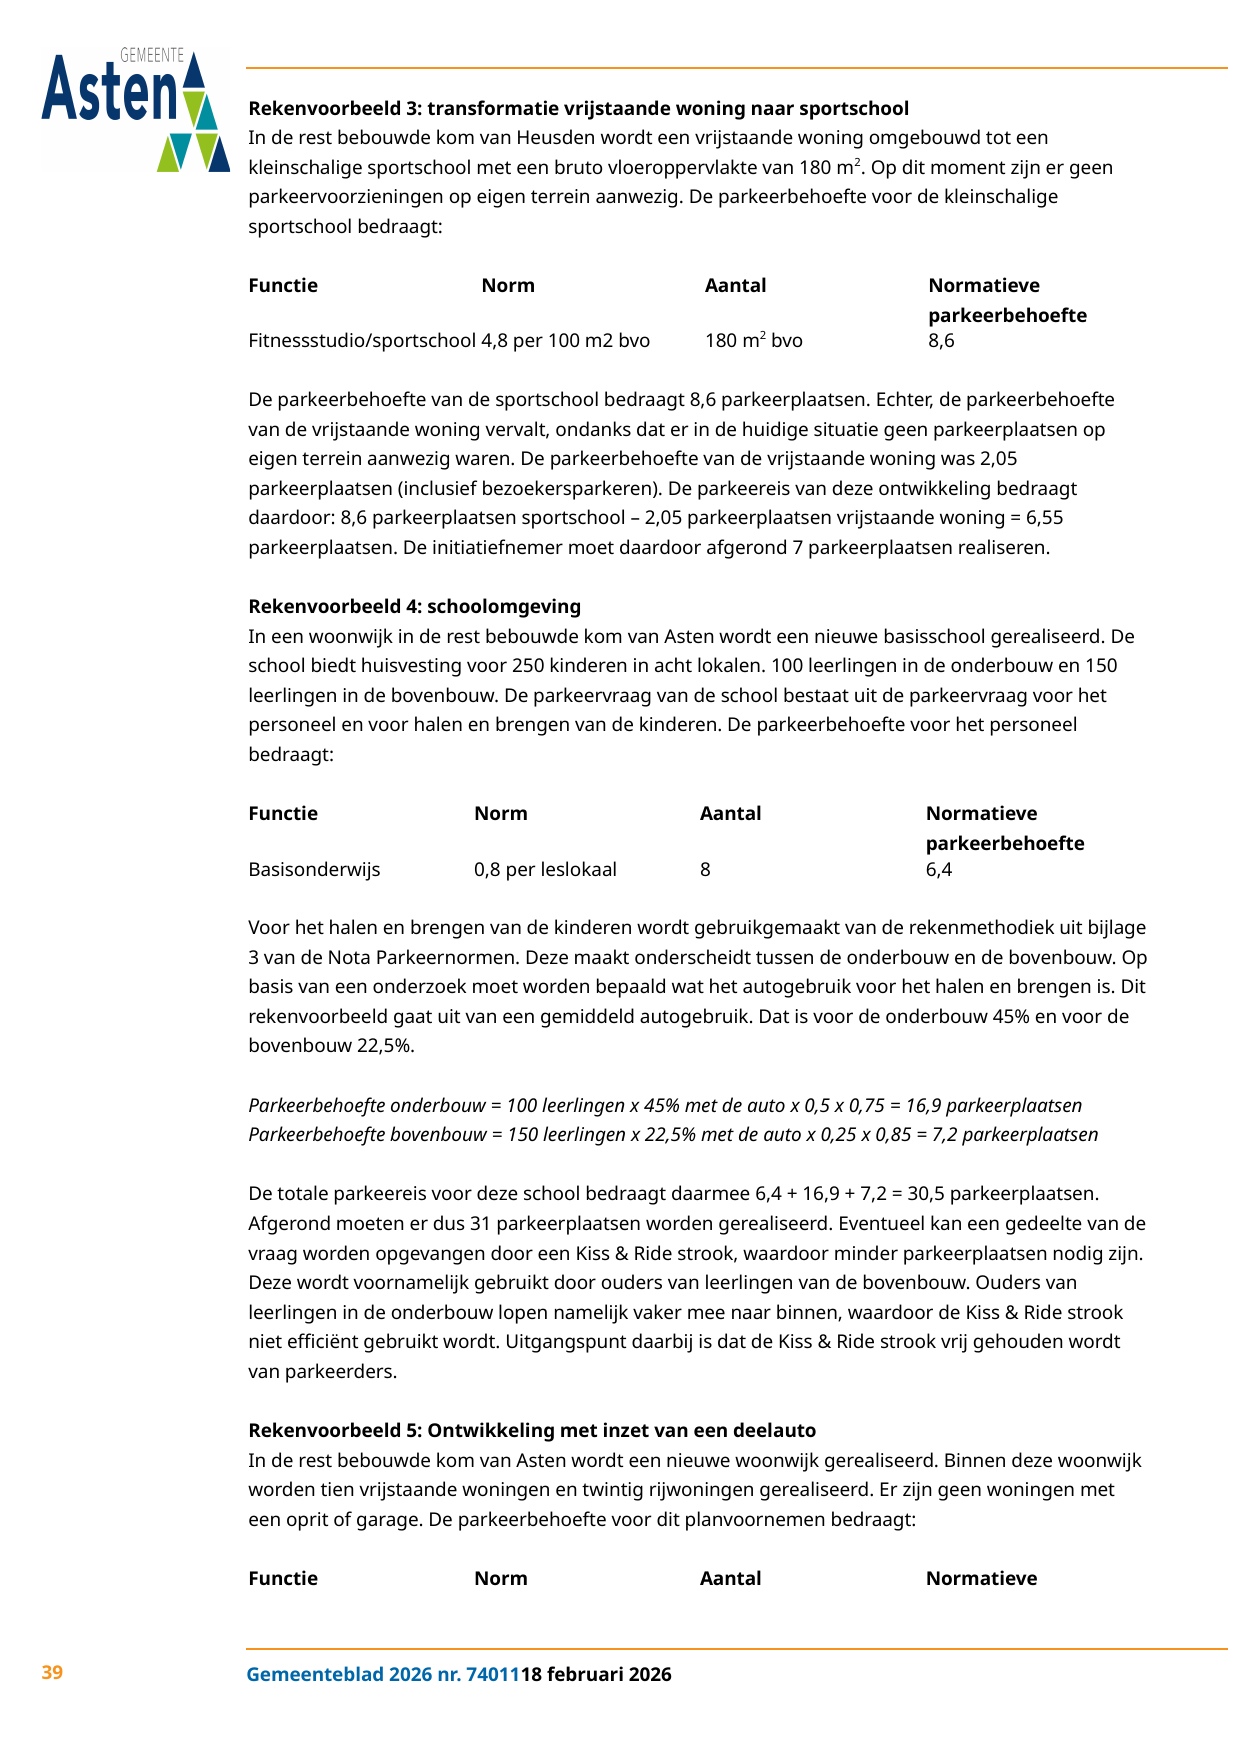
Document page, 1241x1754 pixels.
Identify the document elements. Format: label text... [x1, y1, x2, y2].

picture [41, 47, 231, 172]
table_cell 6,4 [926, 856, 1152, 882]
table_cell 180 m2 bvo [705, 328, 928, 353]
text Parkeerbehoefte onderbouw = 100 leerlingen x 45% met de auto x 0,5 x 0,75 = 16,9 parkeerplaatsen [248, 1092, 1152, 1118]
table_cell Fitnessstudio/sportschool [248, 328, 481, 353]
table_header Aantal [700, 801, 926, 856]
table_header Functie [248, 1565, 474, 1591]
text Rekenvoorbeeld 5: Ontwikkeling met inzet van een deelauto [248, 1417, 1152, 1443]
text In de rest bebouwde kom van Heusden wordt een vrijstaande woning omgebouwd tot een kleinschalige sportschool met een bruto vloeroppervlakte van 180 m2. Op dit moment zijn er geen parkeervoorzieningen op eigen terrein aanwezig. De parkeerbehoefte voor de kleinschalige sportschool bedraagt: [248, 124, 1152, 239]
table_header Functie [248, 273, 481, 328]
text Rekenvoorbeeld 4: schoolomgeving [248, 593, 1152, 619]
text In de rest bebouwde kom van Asten wordt een nieuwe woonwijk gerealiseerd. Binnen deze woonwijk worden tien vrijstaande woningen en twintig rijwoningen gerealiseerd. Er zijn geen woningen met een oprit of garage. De parkeerbehoefte voor dit planvoornemen bedraagt: [248, 1447, 1152, 1532]
text Rekenvoorbeeld 3: transformatie vrijstaande woning naar sportschool [248, 95, 1152, 121]
table_header Norm [481, 273, 705, 328]
text De totale parkeereis voor deze school bedraagt daarmee 6,4 + 16,9 + 7,2 = 30,5 parkeerplaatsen. Afgerond moeten er dus 31 parkeerplaatsen worden gerealiseerd. Eventueel kan een gedeelte van de vraag worden opgevangen door een Kiss & Ride strook, waardoor minder parkeerplaatsen nodig zijn. Deze wordt voornamelijk gebruikt door ouders van leerlingen van de bovenbouw. Ouders van leerlingen in de onderbouw lopen namelijk vaker mee naar binnen, waardoor de Kiss & Ride strook niet efficiënt gebruikt wordt. Uitgangspunt daarbij is dat de Kiss & Ride strook vrij gehouden wordt van parkeerders. [248, 1181, 1152, 1384]
table_cell 0,8 per leslokaal [474, 856, 700, 882]
text De parkeerbehoefte van de sportschool bedraagt 8,6 parkeerplaatsen. Echter, de parkeerbehoefte van de vrijstaande woning vervalt, ondanks dat er in de huidige situatie geen parkeerplaatsen op eigen terrein aanwezig waren. De parkeerbehoefte van de vrijstaande woning was 2,05 parkeerplaatsen (inclusief bezoekersparkeren). De parkeereis van deze ontwikkeling bedraagt daardoor: 8,6 parkeerplaatsen sportschool – 2,05 parkeerplaatsen vrijstaande woning = 6,55 parkeerplaatsen. De initiatiefnemer moet daardoor afgerond 7 parkeerplaatsen realiseren. [248, 386, 1152, 560]
table_cell 4,8 per 100 m2 bvo [481, 328, 705, 353]
table_cell 8 [700, 856, 926, 882]
table_header Functie [248, 801, 474, 856]
table_header Normatieve parkeerbehoefte [926, 801, 1152, 856]
table_header Normatieve parkeerbehoefte [928, 273, 1152, 328]
table_header Aantal [705, 273, 928, 328]
table_header Aantal [700, 1565, 926, 1591]
table_cell Basisonderwijs [248, 856, 474, 882]
table_header Normatieve [926, 1565, 1152, 1591]
text Parkeerbehoefte bovenbouw = 150 leerlingen x 22,5% met de auto x 0,25 x 0,85 = 7,2 parkeerplaatsen [248, 1121, 1152, 1147]
table_header Norm [474, 1565, 700, 1591]
table_cell 8,6 [928, 328, 1152, 353]
table_header Norm [474, 801, 700, 856]
text Voor het halen en brengen van de kinderen wordt gebruikgemaakt van de rekenmethodiek uit bijlage 3 van de Nota Parkeernormen. Deze maakt onderscheidt tussen de onderbouw en de bovenbouw. Op basis van een onderzoek moet worden bepaald wat het autogebruik voor het halen en brengen is. Dit rekenvoorbeeld gaat uit van een gemiddeld autogebruik. Dat is voor de onderbouw 45% en voor de bovenbouw 22,5%. [248, 914, 1152, 1058]
text In een woonwijk in de rest bebouwde kom van Asten wordt een nieuwe basisschool gerealiseerd. De school biedt huisvesting voor 250 kinderen in acht lokalen. 100 leerlingen in de onderbouw en 150 leerlingen in de bovenbouw. De parkeervraag van de school bestaat uit de parkeervraag voor het personeel en voor halen en brengen van de kinderen. De parkeerbehoefte voor het personeel bedraagt: [248, 623, 1152, 767]
